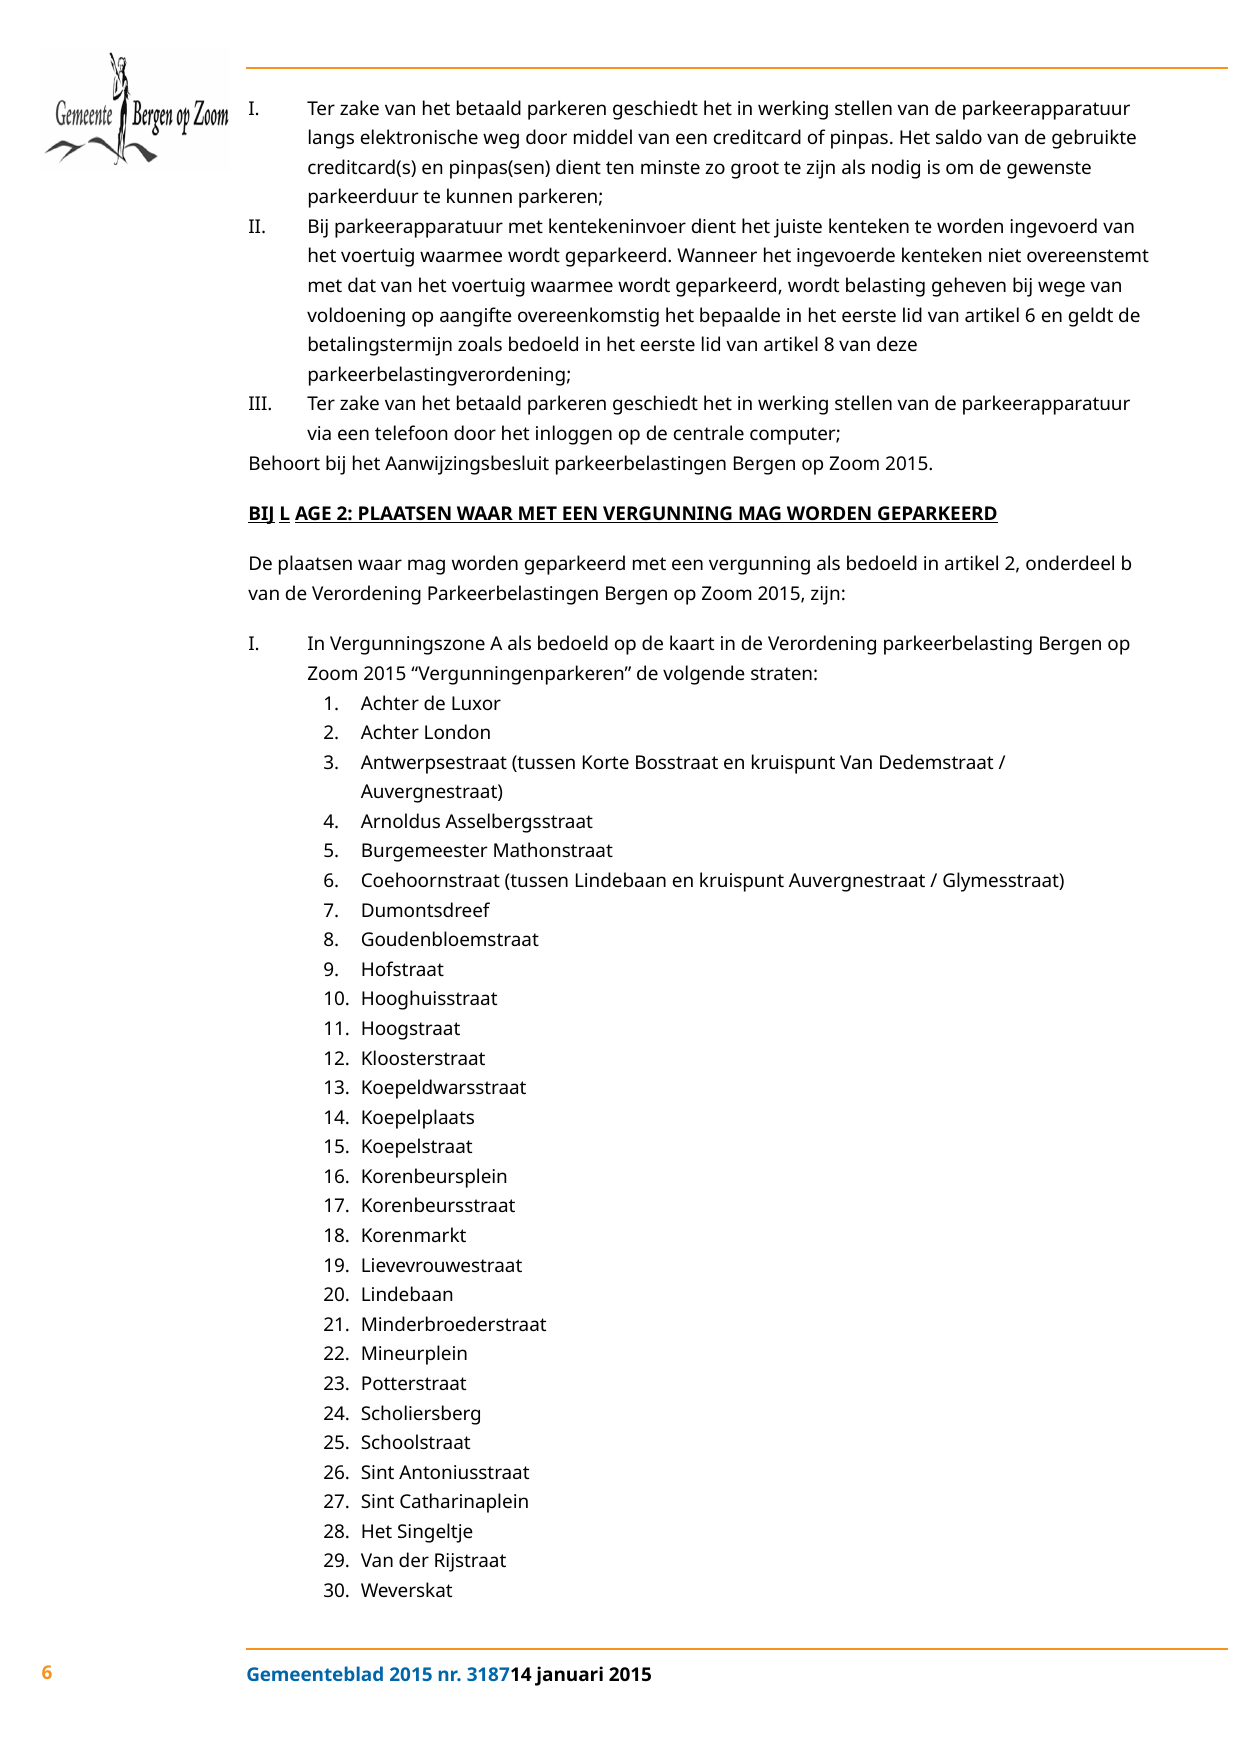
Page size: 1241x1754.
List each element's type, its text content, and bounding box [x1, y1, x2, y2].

list Mineurplein [323, 1341, 1152, 1366]
list Achter de Luxor [323, 690, 1152, 716]
list Koepeldwarsstraat [323, 1074, 1152, 1100]
text Behoort bij het Aanwijzingsbesluit parkeerbelastingen Bergen op Zoom 2015. [248, 450, 1152, 476]
list Bij parkeerapparatuur met kentekeninvoer dient het juiste kenteken te worden ingevoerd van het voertuig waarmee wordt geparkeerd. Wanneer het ingevoerde kenteken niet overeenstemt met dat van het voertuig waarmee wordt geparkeerd, wordt belasting geheven bij wege van voldoening op aangifte overeenkomstig het bepaalde in het eerste lid van artikel 6 en geldt de betalingstermijn zoals bedoeld in het eerste lid van artikel 8 van deze parkeerbelastingverordening; [248, 213, 1152, 387]
list Korenbeursstraat [323, 1193, 1152, 1218]
list Goudenbloemstraat [323, 926, 1152, 952]
list Schoolstraat [323, 1429, 1152, 1455]
list Sint Antoniusstraat [323, 1459, 1152, 1485]
list Minderbroederstraat [323, 1311, 1152, 1337]
list Van der Rijstraat [323, 1548, 1152, 1573]
list Hooghuisstraat [323, 986, 1152, 1011]
list Scholiersberg [323, 1400, 1152, 1426]
list Lievevrouwestraat [323, 1252, 1152, 1278]
list Burgemeester Mathonstraat [323, 838, 1152, 863]
list Lindebaan [323, 1281, 1152, 1307]
list Het Singeltje [323, 1518, 1152, 1544]
list Koepelstraat [323, 1133, 1152, 1159]
list In Vergunningszone A als bedoeld op de kaart in de Verordening parkeerbelasting Bergen op Zoom 2015 “Vergunningenparkeren” de volgende straten: [248, 631, 1152, 686]
picture [41, 47, 231, 172]
list Ter zake van het betaald parkeren geschiedt het in werking stellen van de parkeerapparatuur via een telefoon door het inloggen op de centrale computer; [248, 391, 1152, 446]
list Hoogstraat [323, 1015, 1152, 1041]
list Sint Catharinaplein [323, 1488, 1152, 1514]
list Kloosterstraat [323, 1045, 1152, 1071]
list Coehoornstraat (tussen Lindebaan en kruispunt Auvergnestraat / Glymesstraat) [323, 867, 1152, 893]
list Hofstraat [323, 956, 1152, 982]
list Arnoldus Asselbergsstraat [323, 808, 1152, 834]
list Potterstraat [323, 1370, 1152, 1396]
text BIJ L AGE 2: PLAATSEN WAAR MET EEN VERGUNNING MAG WORDEN GEPARKEERD [248, 500, 1152, 526]
list Weverskat [323, 1577, 1152, 1603]
list Achter London [323, 719, 1152, 745]
list Korenmarkt [323, 1222, 1152, 1248]
list Ter zake van het betaald parkeren geschiedt het in werking stellen van de parkeerapparatuur langs elektronische weg door middel van een creditcard of pinpas. Het saldo van de gebruikte creditcard(s) en pinpas(sen) dient ten minste zo groot te zijn als nodig is om de gewenste parkeerduur te kunnen parkeren; [248, 95, 1152, 209]
list Koepelplaats [323, 1104, 1152, 1130]
list Antwerpsestraat (tussen Korte Bosstraat en kruispunt Van Dedemstraat / Auvergnestraat) [323, 749, 1152, 804]
list Dumontsdreef [323, 897, 1152, 923]
text De plaatsen waar mag worden geparkeerd met een vergunning als bedoeld in artikel 2, onderdeel b van de Verordening Parkeerbelastingen Bergen op Zoom 2015, zijn: [248, 551, 1152, 606]
list Korenbeursplein [323, 1163, 1152, 1189]
